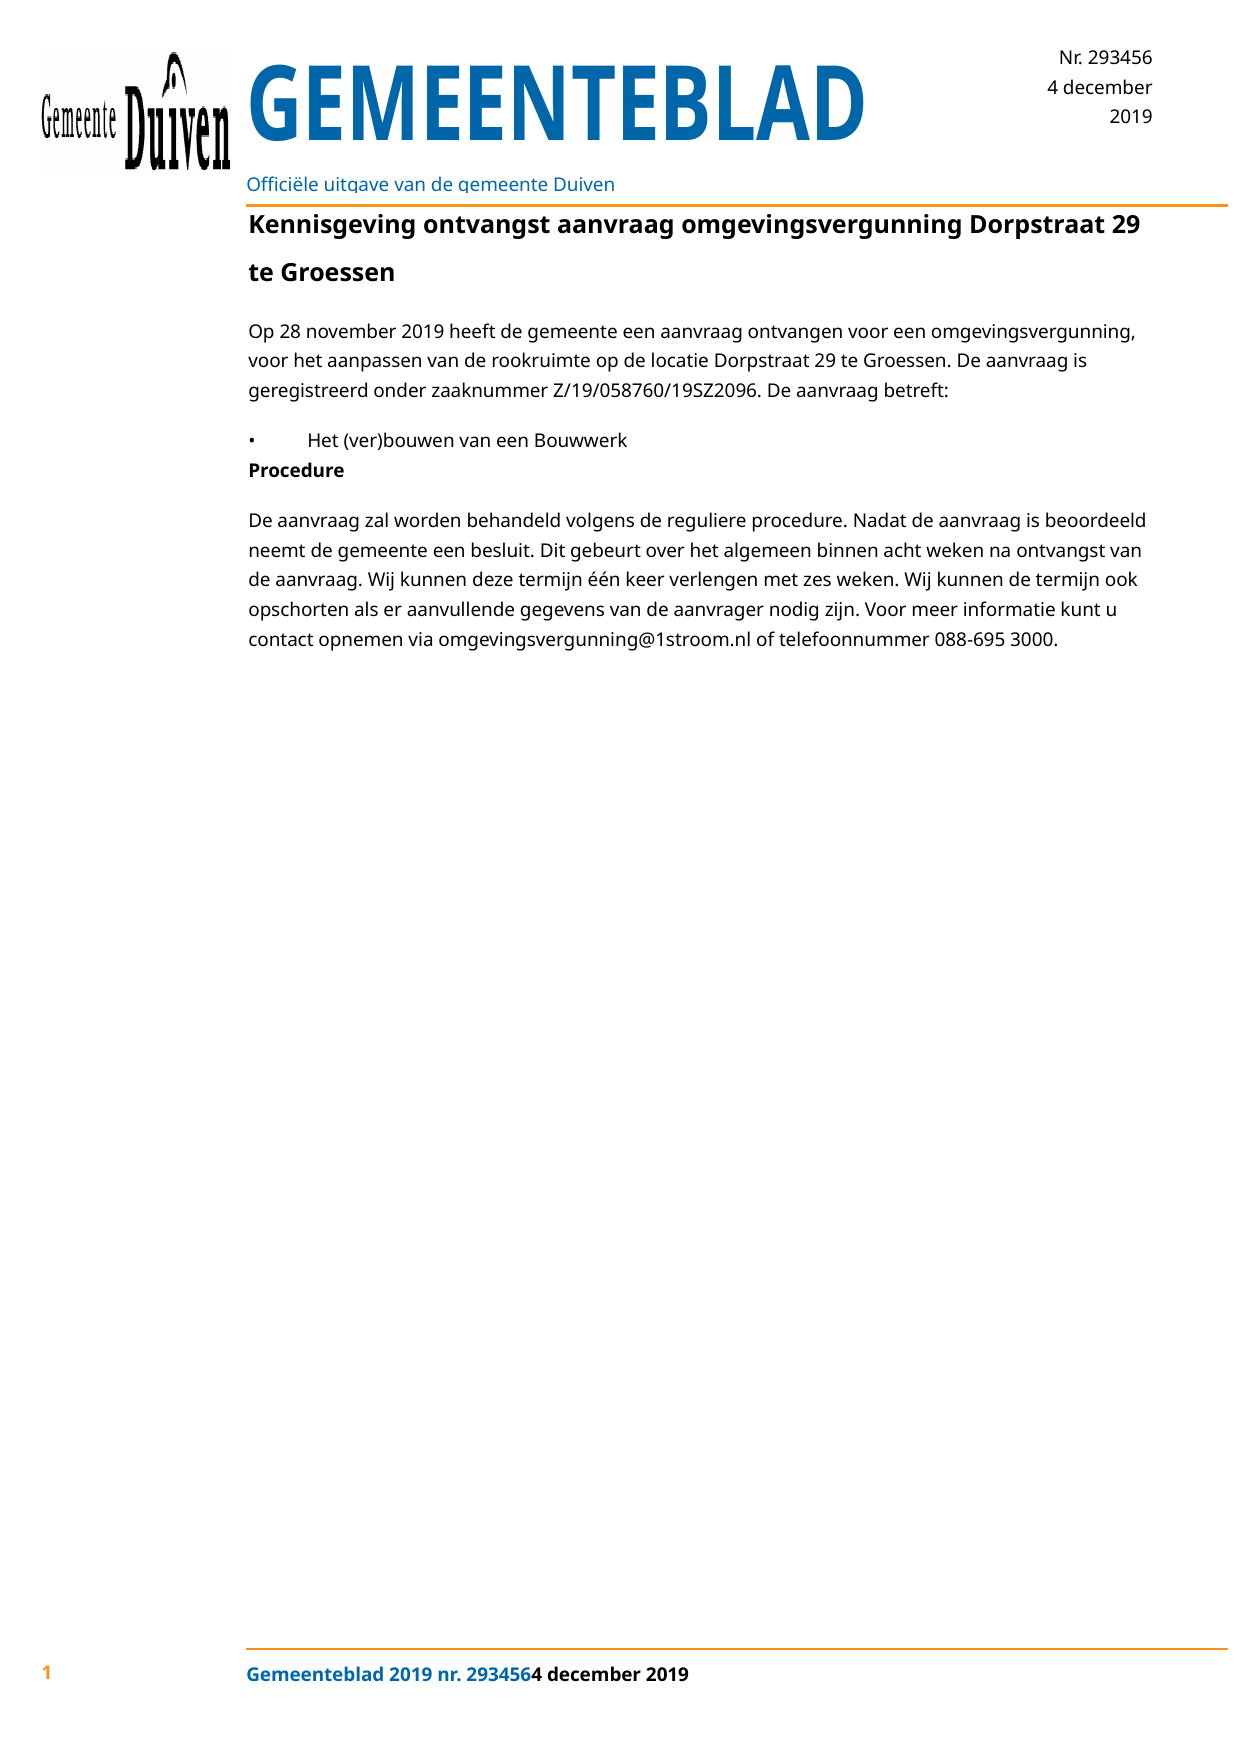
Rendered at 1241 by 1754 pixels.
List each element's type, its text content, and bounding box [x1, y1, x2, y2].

picture [41, 47, 231, 172]
text Op 28 november 2019 heeft de gemeente een aanvraag ontvangen voor een omgevingsvergunning, voor het aanpassen van de rookruimte op de locatie Dorpstraat 29 te Groessen. De aanvraag is geregistreerd onder zaaknummer Z/19/058760/19SZ2096. De aanvraag betreft: [248, 318, 1152, 403]
text Procedure [248, 457, 1152, 483]
list Het (ver)bouwen van een Bouwwerk [248, 427, 1152, 453]
text De aanvraag zal worden behandeld volgens de reguliere procedure. Nadat de aanvraag is beoordeeld neemt de gemeente een besluit. Dit gebeurt over het algemeen binnen acht weken na ontvangst van de aanvraag. Wij kunnen deze termijn één keer verlengen met zes weken. Wij kunnen de termijn ook opschorten als er aanvullende gegevens van de aanvrager nodig zijn. Voor meer informatie kunt u contact opnemen via omgevingsvergunning@1stroom.nl of telefoonnummer 088-695 3000. [248, 507, 1152, 652]
text Kennisgeving ontvangst aanvraag omgevingsvergunning Dorpstraat 29 te Groessen [248, 207, 1152, 288]
